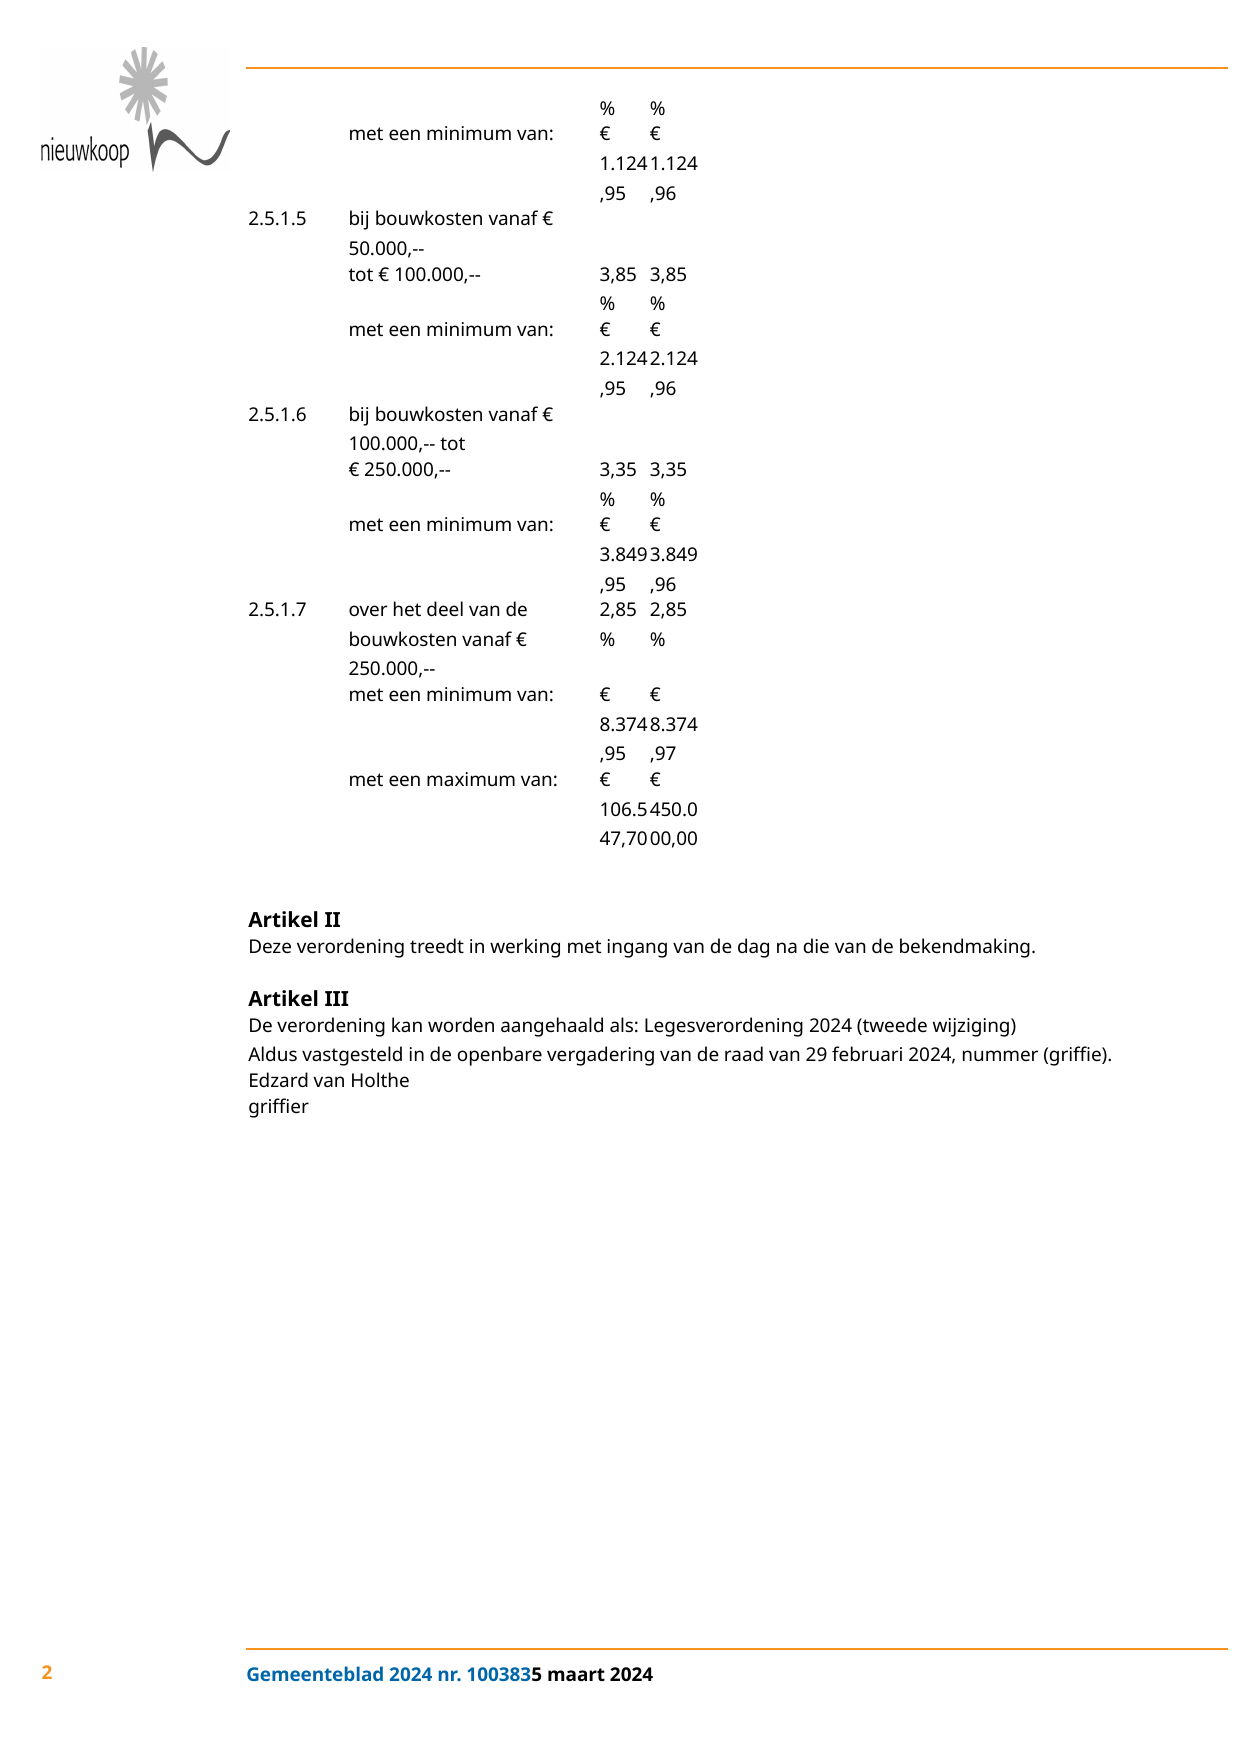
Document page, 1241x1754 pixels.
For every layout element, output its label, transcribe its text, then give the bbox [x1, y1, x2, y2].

table_cell bij bouwkosten vanaf € 50.000,-- [348, 205, 599, 261]
table_cell 3,35% [650, 456, 700, 512]
table_cell 2,85% [599, 596, 649, 681]
table_cell met een minimum van: [348, 681, 599, 766]
table_cell met een minimum van: [348, 512, 599, 596]
text De verordening kan worden aangehaald als: Legesverordening 2024 (tweede wijziging) [248, 1012, 1152, 1038]
table_cell [248, 95, 348, 205]
table_cell 3,85% [650, 261, 700, 316]
table_cell € 250.000,-- [348, 456, 599, 512]
table_cell € 1.124,95 [599, 121, 649, 205]
table_cell [348, 95, 599, 121]
table_cell [599, 401, 649, 456]
table_cell 2,85% [650, 596, 700, 681]
table_cell 2.5.1.5 [248, 205, 348, 401]
table_cell met een minimum van: [348, 316, 599, 401]
table_cell € 1.124,96 [650, 121, 700, 205]
text Aldus vastgesteld in de openbare vergadering van de raad van 29 februari 2024, nummer (griffie). [248, 1042, 1152, 1067]
text Artikel III [248, 984, 1152, 1012]
table_cell 3,35% [599, 456, 649, 512]
text Artikel II [248, 905, 1152, 933]
table_cell € 450.000,00 [650, 766, 700, 851]
table_cell 3,85% [599, 261, 649, 316]
table_cell met een maximum van: [348, 766, 599, 851]
table_cell [650, 205, 700, 261]
table_cell tot € 100.000,-- [348, 261, 599, 316]
table_cell % [650, 95, 700, 121]
table_cell 2.5.1.7 [248, 596, 348, 851]
table_cell % [599, 95, 649, 121]
text Deze verordening treedt in werking met ingang van de dag na die van de bekendmaking. [248, 933, 1152, 959]
table_cell € 106.547,70 [599, 766, 649, 851]
table_cell € 8.374,95 [599, 681, 649, 766]
table_cell € 2.124,95 [599, 316, 649, 401]
table_cell 2.5.1.6 [248, 401, 348, 596]
text griffier [248, 1093, 1152, 1119]
picture [41, 47, 231, 172]
table_cell € 8.374,97 [650, 681, 700, 766]
table_cell over het deel van de bouwkosten vanaf € 250.000,-- [348, 596, 599, 681]
text Edzard van Holthe [248, 1067, 1152, 1093]
table_cell € 2.124,96 [650, 316, 700, 401]
table_cell met een minimum van: [348, 121, 599, 205]
table_cell bij bouwkosten vanaf € 100.000,-- tot [348, 401, 599, 456]
table_cell [599, 205, 649, 261]
table_cell € 3.849,95 [599, 512, 649, 596]
table_cell [650, 401, 700, 456]
table_cell € 3.849,96 [650, 512, 700, 596]
